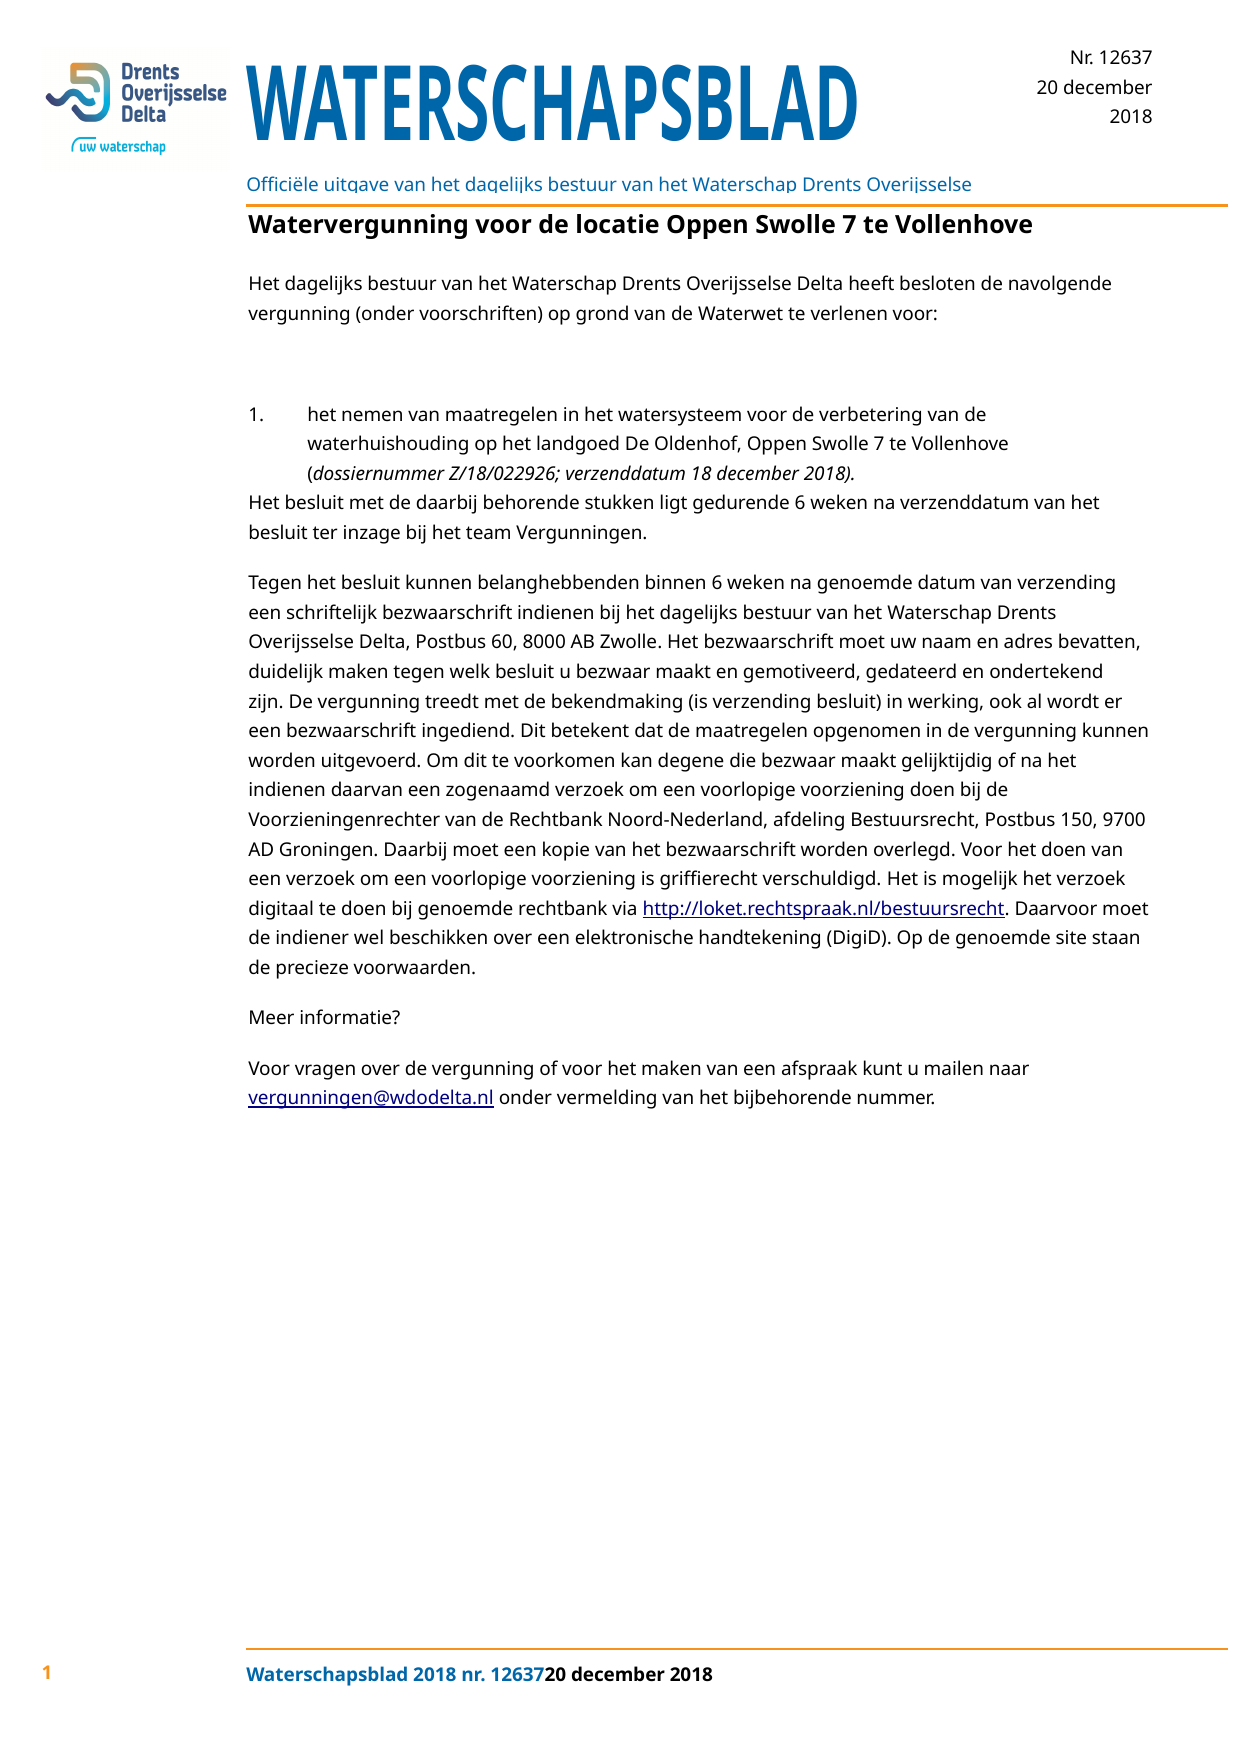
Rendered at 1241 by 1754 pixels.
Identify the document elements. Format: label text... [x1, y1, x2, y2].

text Watervergunning voor de locatie Oppen Swolle 7 te Vollenhove [248, 207, 1152, 241]
text Meer informatie? [248, 1004, 1152, 1030]
text Tegen het besluit kunnen belanghebbenden binnen 6 weken na genoemde datum van verzending een schriftelijk bezwaarschrift indienen bij het dagelijks bestuur van het Waterschap Drents Overijsselse Delta, Postbus 60, 8000 AB Zwolle. Het bezwaarschrift moet uw naam en adres bevatten, duidelijk maken tegen welk besluit u bezwaar maakt en gemotiveerd, gedateerd en ondertekend zijn. De vergunning treedt met de bekendmaking (is verzending besluit) in werking, ook al wordt er een bezwaarschrift ingediend. Dit betekent dat de maatregelen opgenomen in de vergunning kunnen worden uitgevoerd. Om dit te voorkomen kan degene die bezwaar maakt gelijktijdig of na het indienen daarvan een zogenaamd verzoek om een voorlopige voorziening doen bij de Voorzieningenrechter van de Rechtbank Noord-Nederland, afdeling Bestuursrecht, Postbus 150, 9700 AD Groningen. Daarbij moet een kopie van het bezwaarschrift worden overlegd. Voor het doen van een verzoek om een voorlopige voorziening is griffierecht verschuldigd. Het is mogelijk het verzoek digitaal te doen bij genoemde rechtbank via http://loket.rechtspraak.nl/bestuursrecht. Daarvoor moet de indiener wel beschikken over een elektronische handtekening (DigiD). Op de genoemde site staan de precieze voorwaarden. [248, 569, 1152, 980]
text Het besluit met de daarbij behorende stukken ligt gedurende 6 weken na verzenddatum van het besluit ter inzage bij het team Vergunningen. [248, 489, 1152, 545]
picture [41, 47, 231, 172]
list het nemen van maatregelen in het watersysteem voor de verbetering van de waterhuishouding op het landgoed De Oldenhof, Oppen Swolle 7 te Vollenhove (dossiernummer Z/18/022926; verzenddatum 18 december 2018). [248, 401, 1152, 486]
text Voor vragen over de vergunning of voor het maken van een afspraak kunt u mailen naar vergunningen@wdodelta.nl onder vermelding van het bijbehorende nummer. [248, 1055, 1152, 1110]
text Het dagelijks bestuur van het Waterschap Drents Overijsselse Delta heeft besloten de navolgende vergunning (onder voorschriften) op grond van de Waterwet te verlenen voor: [248, 270, 1152, 326]
